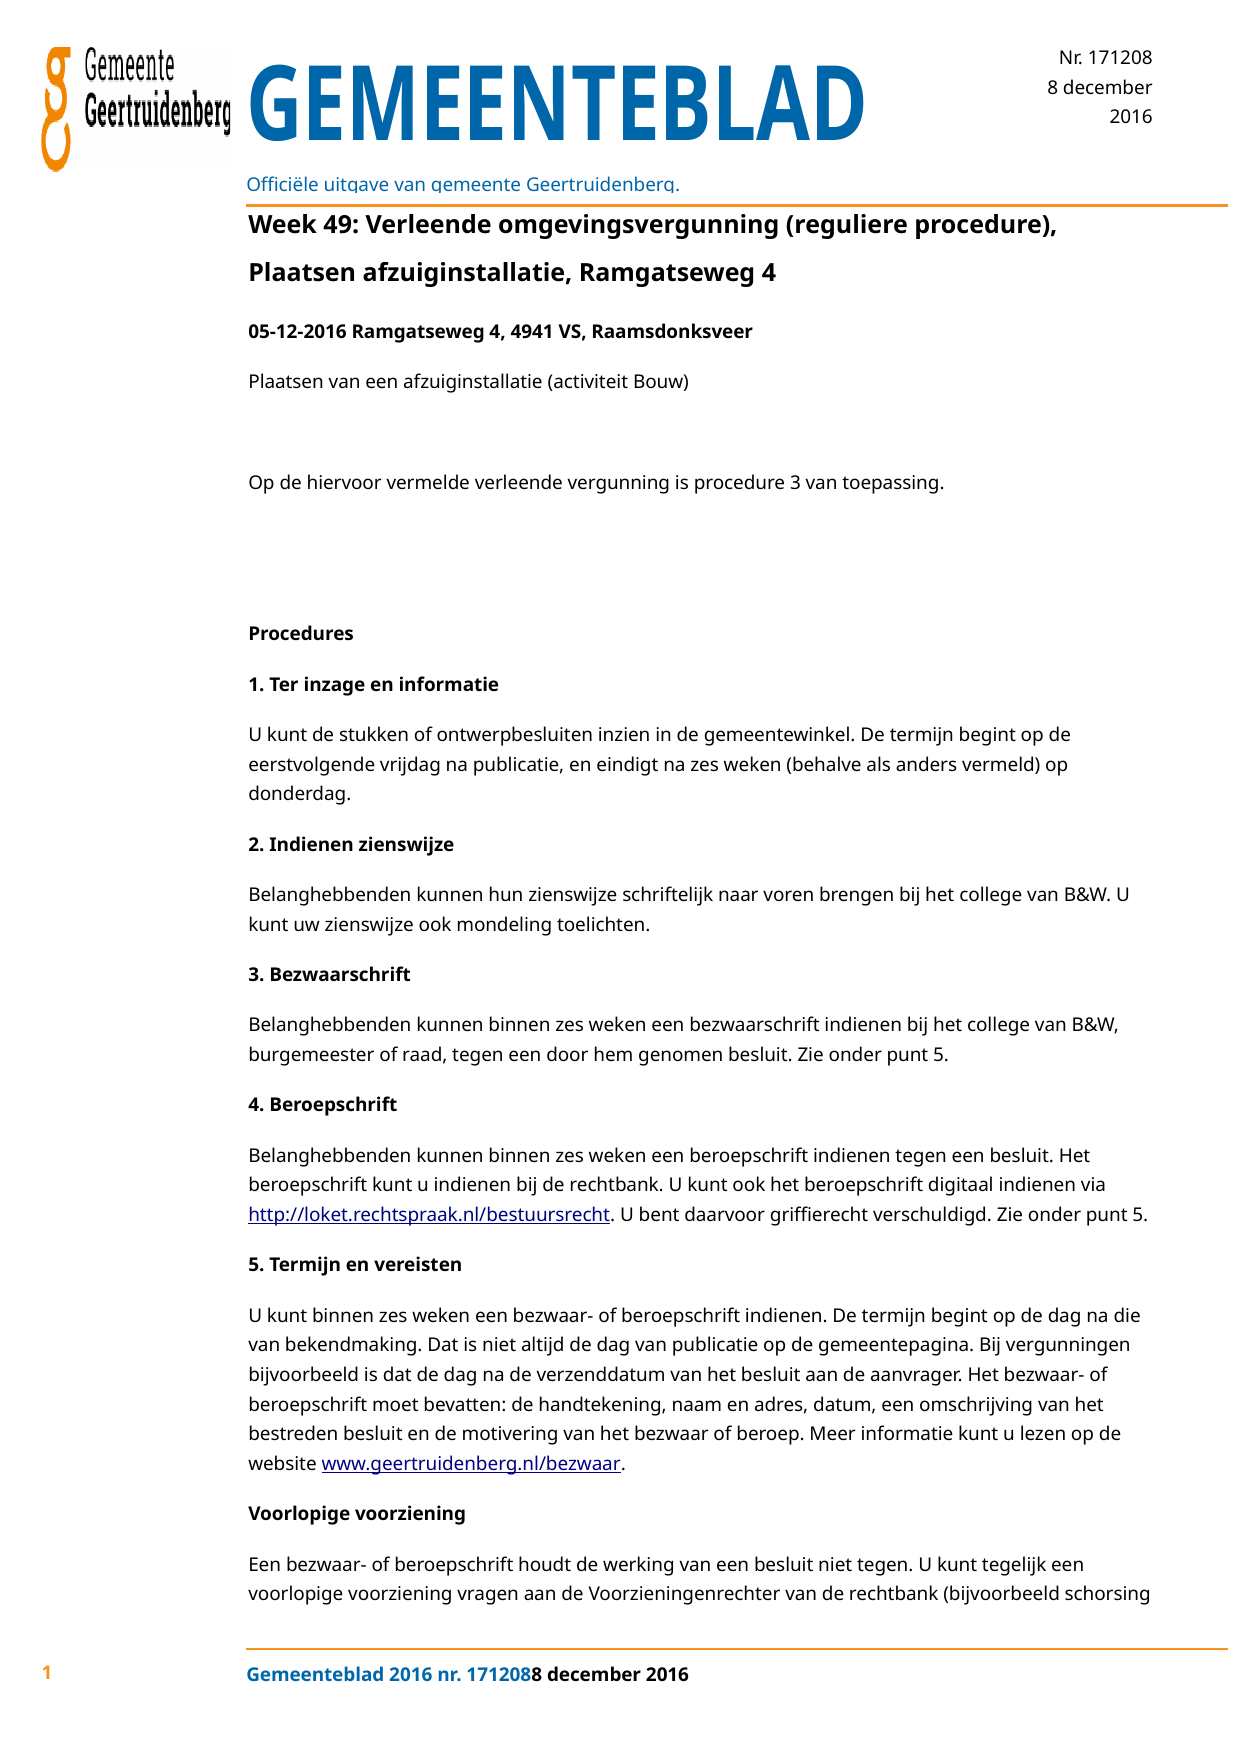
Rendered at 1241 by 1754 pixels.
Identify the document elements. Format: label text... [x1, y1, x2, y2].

text U kunt binnen zes weken een bezwaar- of beroepschrift indienen. De termijn begint op de dag na die van bekendmaking. Dat is niet altijd de dag van publicatie op de gemeentepagina. Bij vergunningen bijvoorbeeld is dat de dag na de verzenddatum van het besluit aan de aanvrager. Het bezwaar- of beroepschrift moet bevatten: de handtekening, naam en adres, datum, een omschrijving van het bestreden besluit en de motivering van het bezwaar of beroep. Meer informatie kunt u lezen op de website www.geertruidenberg.nl/bezwaar. [248, 1302, 1152, 1476]
text Voorlopige voorziening [248, 1500, 1152, 1526]
text U kunt de stukken of ontwerpbesluiten inzien in de gemeentewinkel. De termijn begint op de eerstvolgende vrijdag na publicatie, en eindigt na zes weken (behalve als anders vermeld) op donderdag. [248, 721, 1152, 806]
text Belanghebbenden kunnen hun zienswijze schriftelijk naar voren brengen bij het college van B&W. U kunt uw zienswijze ook mondeling toelichten. [248, 881, 1152, 937]
text 2. Indienen zienswijze [248, 831, 1152, 857]
text Een bezwaar- of beroepschrift houdt de werking van een besluit niet tegen. U kunt tegelijk een voorlopige voorziening vragen aan de Voorzieningenrechter van de rechtbank (bijvoorbeeld schorsing [248, 1551, 1152, 1606]
text Procedures [248, 620, 1152, 646]
text 05-12-2016 Ramgatseweg 4, 4941 VS, Raamsdonksveer [248, 318, 1152, 344]
text 1. Ter inzage en informatie [248, 671, 1152, 697]
text 5. Termijn en vereisten [248, 1252, 1152, 1277]
text Plaatsen van een afzuiginstallatie (activiteit Bouw) [248, 368, 1152, 394]
text 4. Beroepschrift [248, 1092, 1152, 1117]
text Op de hiervoor vermelde verleende vergunning is procedure 3 van toepassing. [248, 469, 1152, 495]
text 3. Bezwaarschrift [248, 961, 1152, 987]
picture [41, 47, 231, 172]
text Belanghebbenden kunnen binnen zes weken een bezwaarschrift indienen bij het college van B&W, burgemeester of raad, tegen een door hem genomen besluit. Zie onder punt 5. [248, 1012, 1152, 1067]
text Week 49: Verleende omgevingsvergunning (reguliere procedure), Plaatsen afzuiginstallatie, Ramgatseweg 4 [248, 207, 1152, 288]
text Belanghebbenden kunnen binnen zes weken een beroepschrift indienen tegen een besluit. Het beroepschrift kunt u indienen bij de rechtbank. U kunt ook het beroepschrift digitaal indienen via http://loket.rechtspraak.nl/bestuursrecht. U bent daarvoor griffierecht verschuldigd. Zie onder punt 5. [248, 1142, 1152, 1227]
